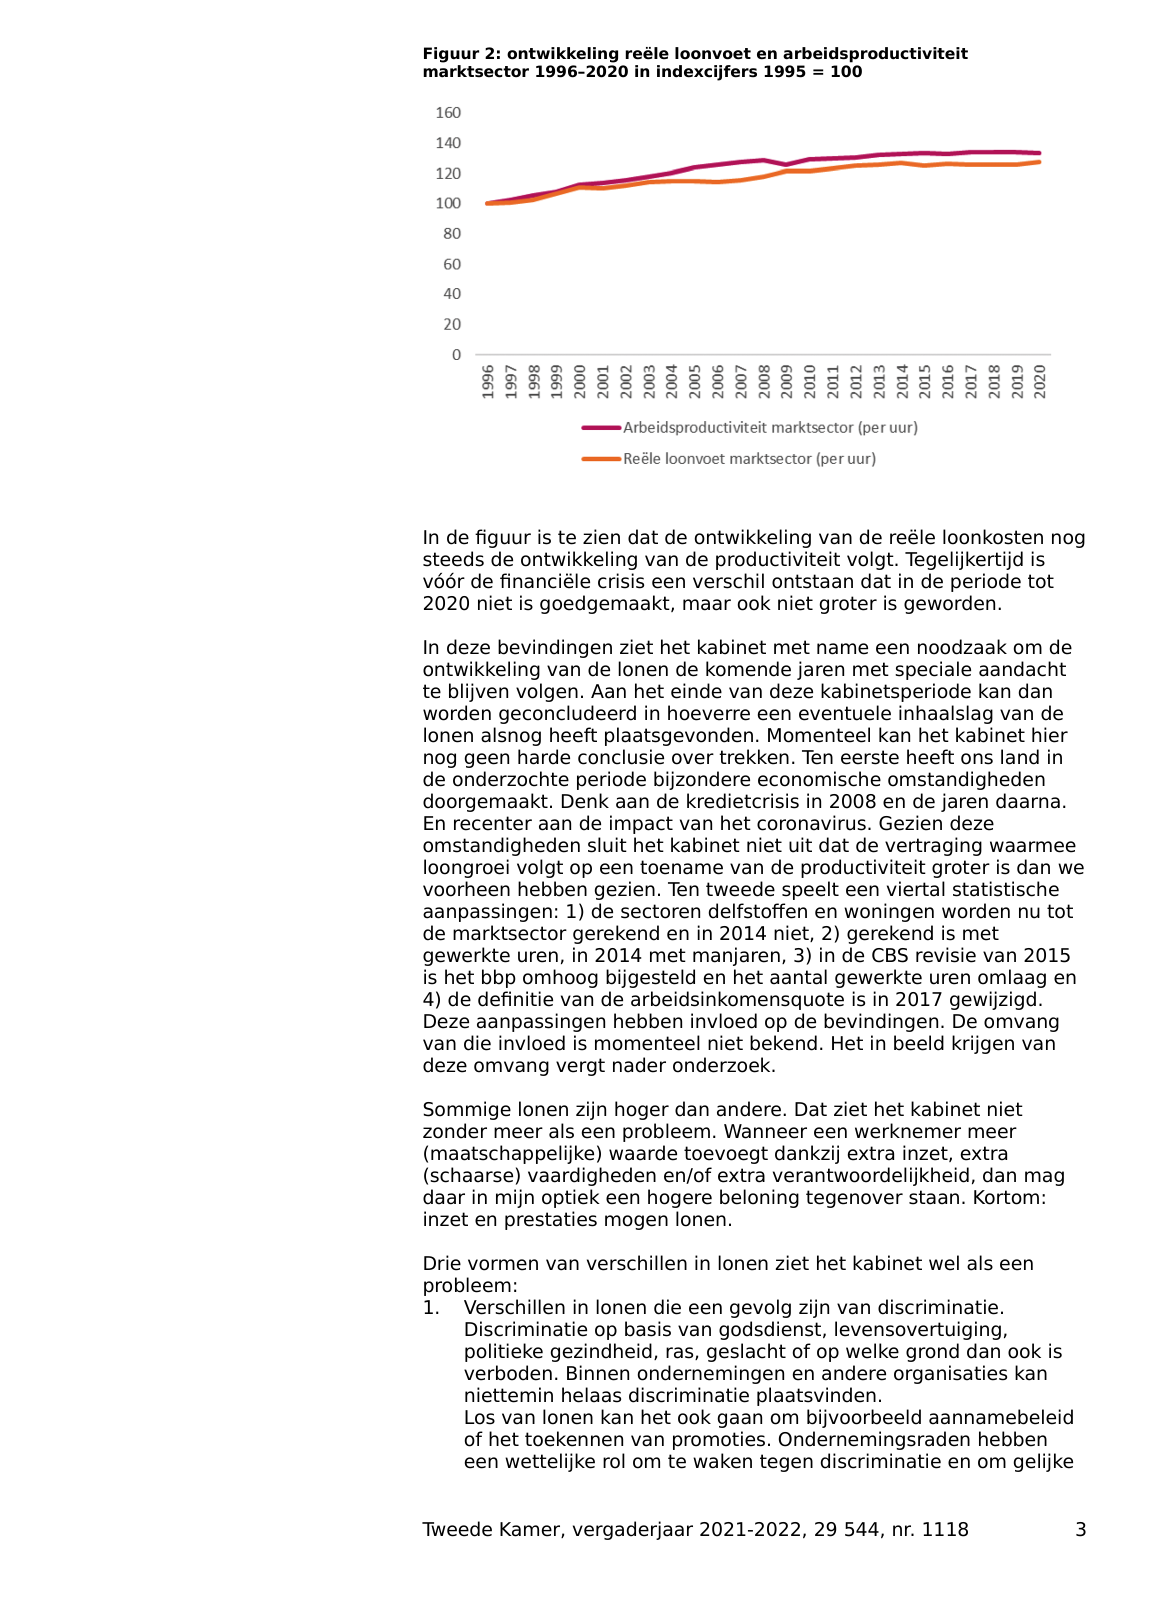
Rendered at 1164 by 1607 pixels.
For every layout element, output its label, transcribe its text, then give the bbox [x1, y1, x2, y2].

text Sommige lonen zijn hoger dan andere. Dat ziet het kabinet niet zonder meer als een probleem. Wanneer een werknemer meer (maatschappelijke) waarde toevoegt dankzij extra inzet, extra (schaarse) vaardigheden en/of extra verantwoordelijkheid, dan mag daar in mijn optiek een hogere beloning tegenover staan. Kortom: inzet en prestaties mogen lonen. [422, 1099, 1087, 1231]
text Figuur 2: ontwikkeling reële loonvoet en arbeidsproductiviteit marktsector 1996–2020 in indexcijfers 1995 = 100 [422, 45, 1072, 81]
text In deze bevindingen ziet het kabinet met name een noodzaak om de ontwikkeling van de lonen de komende jaren met speciale aandacht te blijven volgen. Aan het einde van deze kabinetsperiode kan dan worden geconcludeerd in hoeverre een eventuele inhaalslag van de lonen alsnog heeft plaatsgevonden. Momenteel kan het kabinet hier nog geen harde conclusie over trekken. Ten eerste heeft ons land in de onderzochte periode bijzondere economische omstandigheden doorgemaakt. Denk aan de kredietcrisis in 2008 en de jaren daarna. En recenter aan de impact van het coronavirus. Gezien deze omstandigheden sluit het kabinet niet uit dat de vertraging waarmee loongroei volgt op een toename van de productiviteit groter is dan we voorheen hebben gezien. Ten tweede speelt een viertal statistische aanpassingen: 1) de sectoren delfstoffen en woningen worden nu tot de marktsector gerekend en in 2014 niet, 2) gerekend is met gewerkte uren, in 2014 met manjaren, 3) in de CBS revisie van 2015 is het bbp omhoog bijgesteld en het aantal gewerkte uren omlaag en 4) de definitie van de arbeidsinkomensquote is in 2017 gewijzigd. Deze aanpassingen hebben invloed op de bevindingen. De omvang van die invloed is momenteel niet bekend. Het in beeld krijgen van deze omvang vergt nader onderzoek. [422, 637, 1087, 1076]
text 1. Verschillen in lonen die een gevolg zijn van discriminatie. Discriminatie op basis van godsdienst, levensovertuiging, politieke gezindheid, ras, geslacht of op welke grond dan ook is verboden. Binnen ondernemingen en andere organisaties kan niettemin helaas discriminatie plaatsvinden. [422, 1297, 1087, 1407]
text In de figuur is te zien dat de ontwikkeling van de reële loonkosten nog steeds de ontwikkeling van de productiviteit volgt. Tegelijkertijd is vóór de financiële crisis een verschil ontstaan dat in de periode tot 2020 niet is goedgemaakt, maar ook niet groter is geworden. [422, 527, 1087, 615]
text Los van lonen kan het ook gaan om bijvoorbeeld aannamebeleid of het toekennen van promoties. Ondernemingsraden hebben een wettelijke rol om te waken tegen discriminatie en om gelijke [464, 1407, 1087, 1472]
picture [422, 92, 1072, 483]
text Drie vormen van verschillen in lonen ziet het kabinet wel als een probleem: [422, 1253, 1087, 1297]
